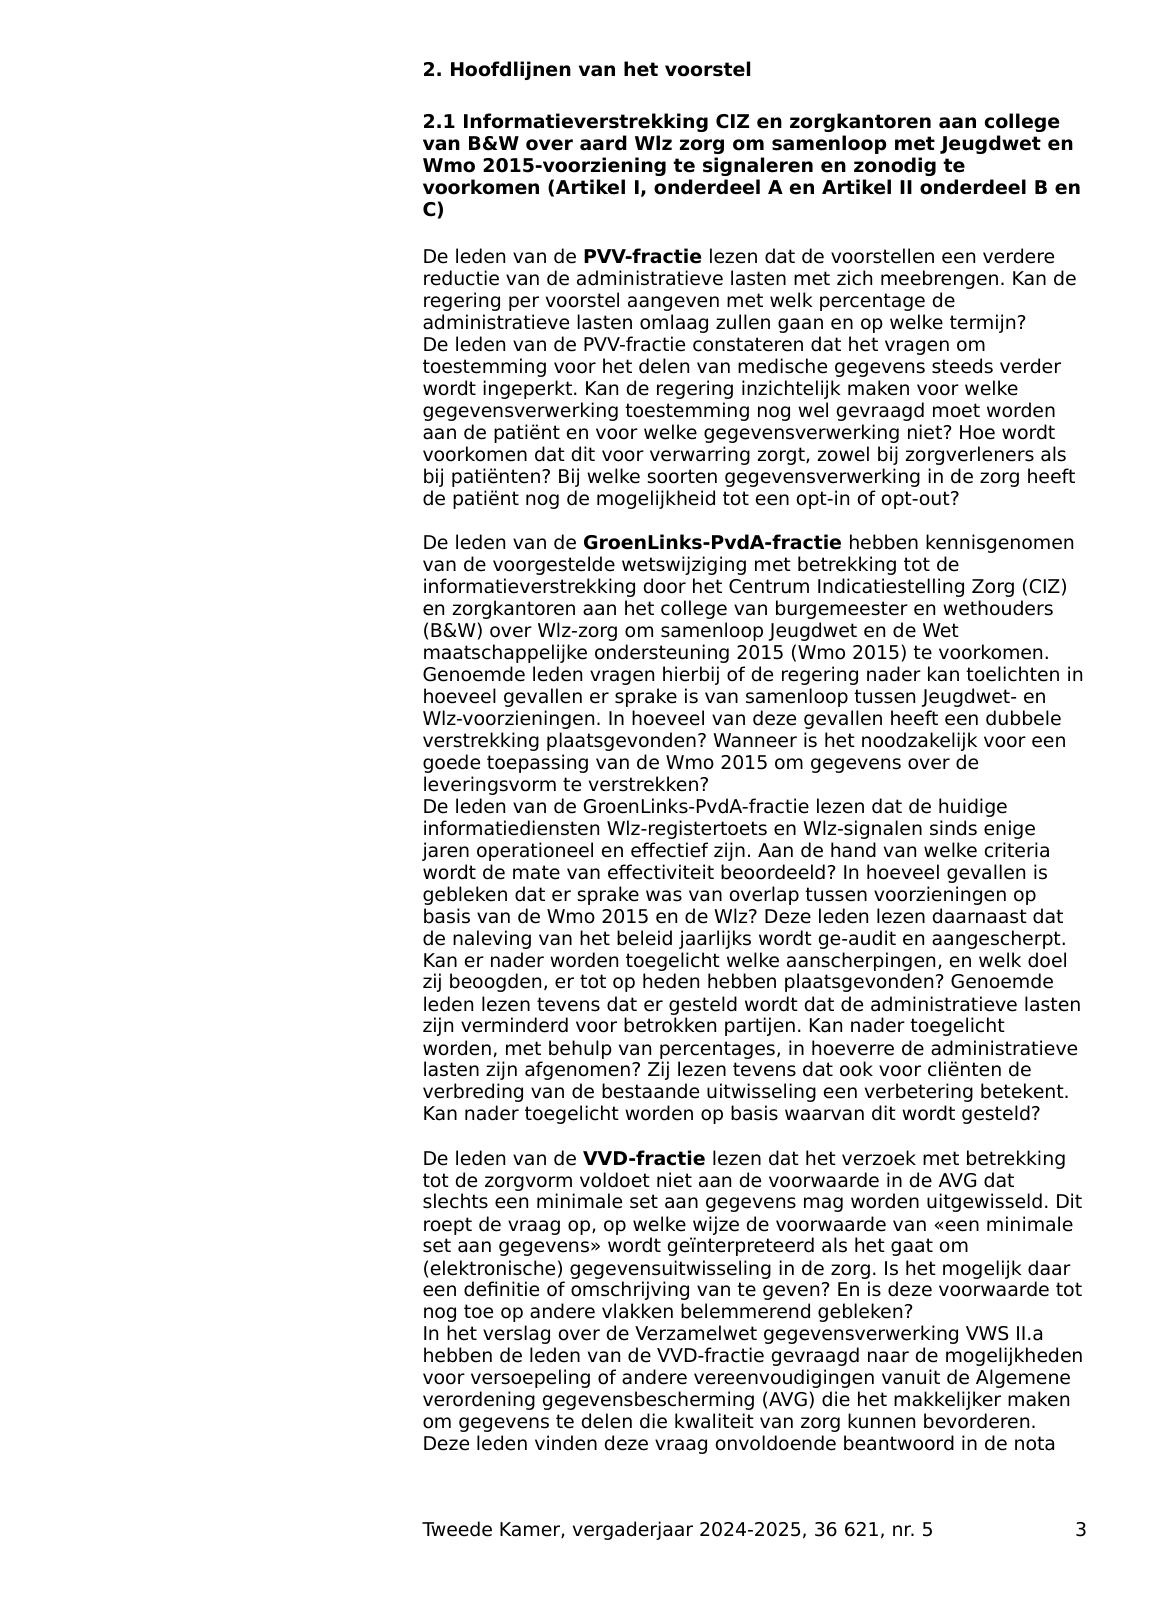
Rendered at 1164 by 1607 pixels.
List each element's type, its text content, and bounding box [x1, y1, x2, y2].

text De leden van de GroenLinks-PvdA-fractie hebben kennisgenomen van de voorgestelde wetswijziging met betrekking tot de informatieverstrekking door het Centrum Indicatiestelling Zorg (CIZ) en zorgkantoren aan het college van burgemeester en wethouders (B&W) over Wlz-zorg om samenloop Jeugdwet en de Wet maatschappelijke ondersteuning 2015 (Wmo 2015) te voorkomen. Genoemde leden vragen hierbij of de regering nader kan toelichten in hoeveel gevallen er sprake is van samenloop tussen Jeugdwet- en Wlz-voorzieningen. In hoeveel van deze gevallen heeft een dubbele verstrekking plaatsgevonden? Wanneer is het noodzakelijk voor een goede toepassing van de Wmo 2015 om gegevens over de leveringsvorm te verstrekken? [422, 532, 1087, 796]
text In het verslag over de Verzamelwet gegevensverwerking VWS II.a hebben de leden van de VVD-fractie gevraagd naar de mogelijkheden voor versoepeling of andere vereenvoudigingen vanuit de Algemene verordening gegevensbescherming (AVG) die het makkelijker maken om gegevens te delen die kwaliteit van zorg kunnen bevorderen. Deze leden vinden deze vraag onvoldoende beantwoord in de nota [422, 1323, 1087, 1455]
text De leden van de PVV-fractie lezen dat de voorstellen een verdere reductie van de administratieve lasten met zich meebrengen. Kan de regering per voorstel aangeven met welk percentage de administratieve lasten omlaag zullen gaan en op welke termijn? [422, 246, 1087, 334]
text De leden van de GroenLinks-PvdA-fractie lezen dat de huidige informatiediensten Wlz-registertoets en Wlz-signalen sinds enige jaren operationeel en effectief zijn. Aan de hand van welke criteria wordt de mate van effectiviteit beoordeeld? In hoeveel gevallen is gebleken dat er sprake was van overlap tussen voorzieningen op basis van de Wmo 2015 en de Wlz? Deze leden lezen daarnaast dat de naleving van het beleid jaarlijks wordt ge-audit en aangescherpt. Kan er nader worden toegelicht welke aanscherpingen, en welk doel zij beoogden, er tot op heden hebben plaatsgevonden? Genoemde leden lezen tevens dat er gesteld wordt dat de administratieve lasten zijn verminderd voor betrokken partijen. Kan nader toegelicht worden, met behulp van percentages, in hoeverre de administratieve lasten zijn afgenomen? Zij lezen tevens dat ook voor cliënten de verbreding van de bestaande uitwisseling een verbetering betekent. Kan nader toegelicht worden op basis waarvan dit wordt gesteld? [422, 796, 1087, 1125]
text De leden van de VVD-fractie lezen dat het verzoek met betrekking tot de zorgvorm voldoet niet aan de voorwaarde in de AVG dat slechts een minimale set aan gegevens mag worden uitgewisseld. Dit roept de vraag op, op welke wijze de voorwaarde van «een minimale set aan gegevens» wordt geïnterpreteerd als het gaat om (elektronische) gegevensuitwisseling in de zorg. Is het mogelijk daar een definitie of omschrijving van te geven? En is deze voorwaarde tot nog toe op andere vlakken belemmerend gebleken? [422, 1147, 1087, 1323]
subtitle 2.1 Informatieverstrekking CIZ en zorgkantoren aan college van B&W over aard Wlz zorg om samenloop met Jeugdwet en Wmo 2015-voorziening te signaleren en zonodig te voorkomen (Artikel I, onderdeel A en Artikel II onderdeel B en C) [422, 111, 1087, 221]
subtitle 2. Hoofdlijnen van het voorstel [422, 59, 1087, 81]
text De leden van de PVV-fractie constateren dat het vragen om toestemming voor het delen van medische gegevens steeds verder wordt ingeperkt. Kan de regering inzichtelijk maken voor welke gegevensverwerking toestemming nog wel gevraagd moet worden aan de patiënt en voor welke gegevensverwerking niet? Hoe wordt voorkomen dat dit voor verwarring zorgt, zowel bij zorgverleners als bij patiënten? Bij welke soorten gegevensverwerking in de zorg heeft de patiënt nog de mogelijkheid tot een opt-in of opt-out? [422, 334, 1087, 510]
